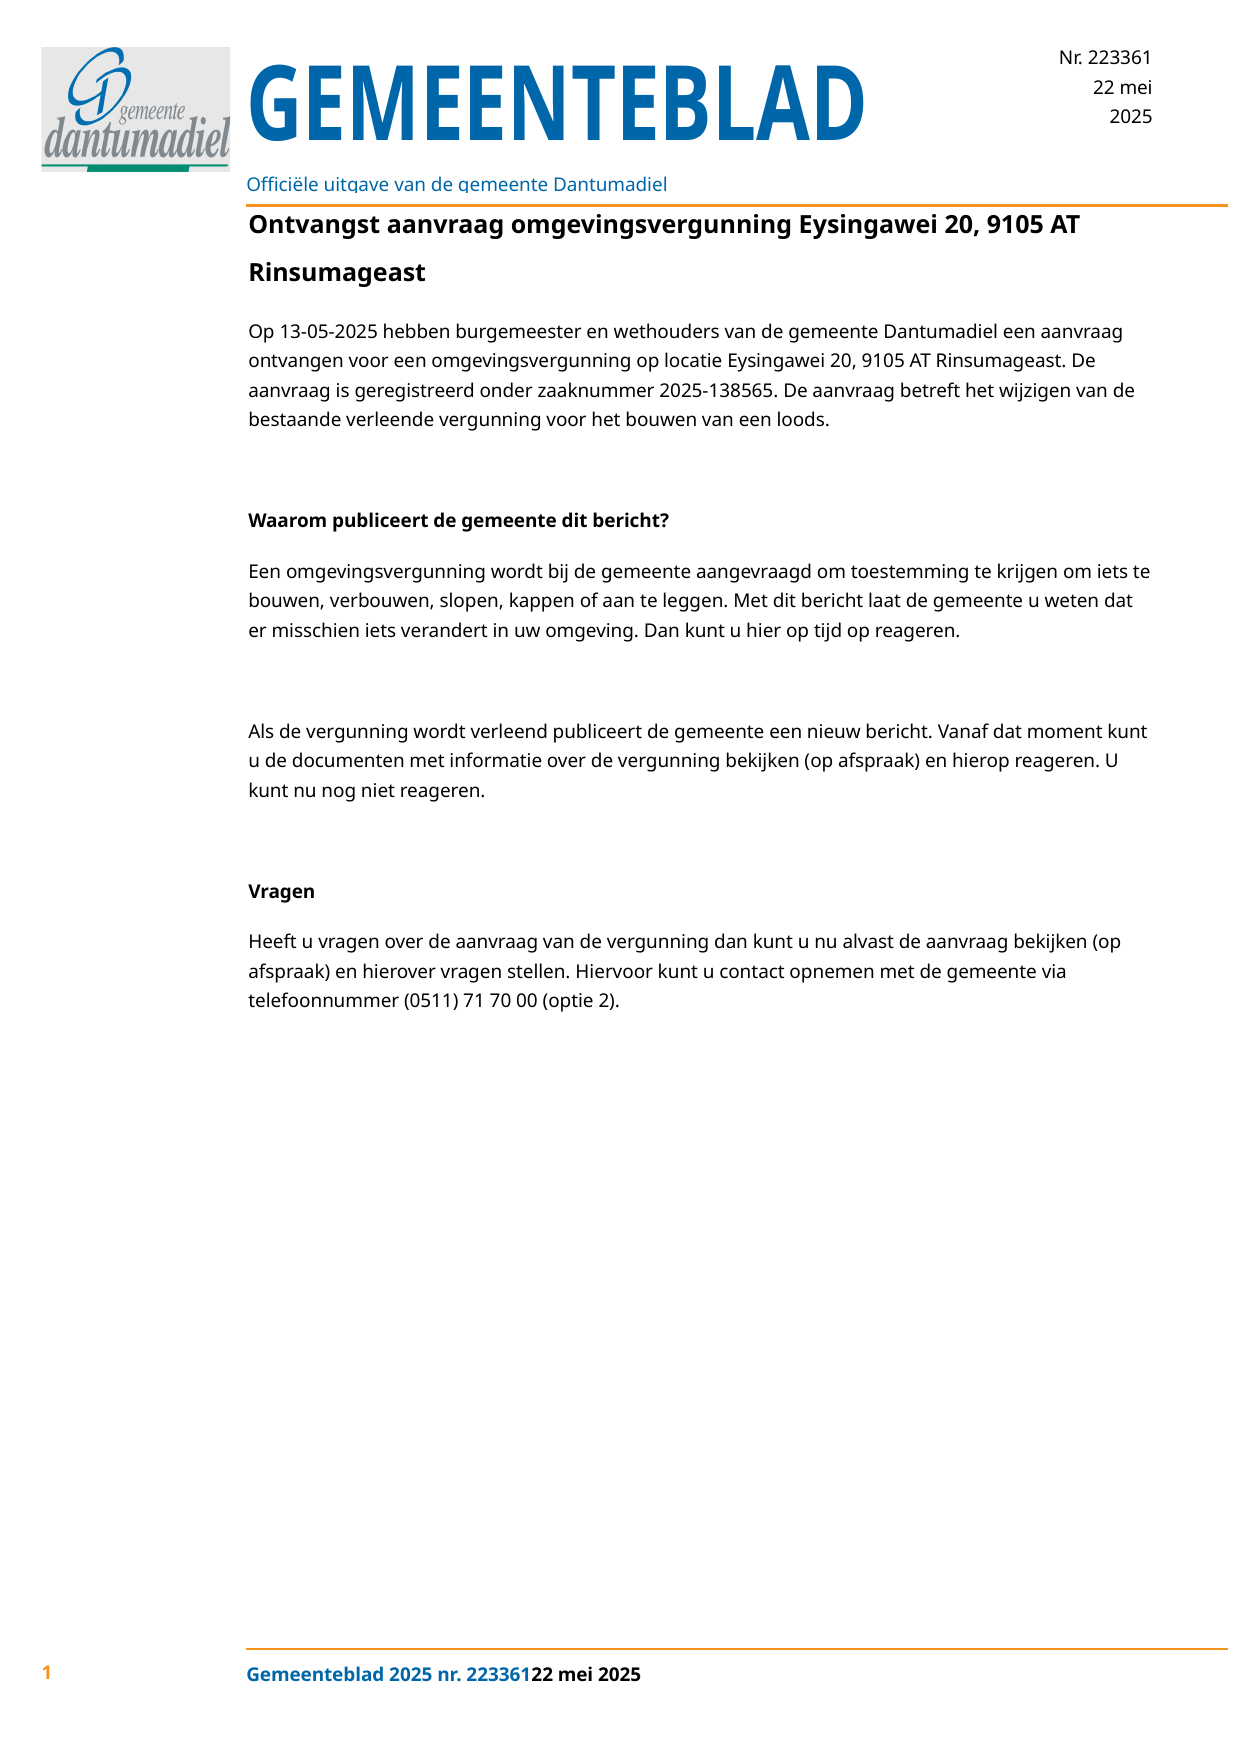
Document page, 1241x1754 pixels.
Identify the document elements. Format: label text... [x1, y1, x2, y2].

text Waarom publiceert de gemeente dit bericht? [248, 507, 1152, 533]
text Ontvangst aanvraag omgevingsvergunning Eysingawei 20, 9105 AT Rinsumageast [248, 207, 1152, 288]
text Op 13-05-2025 hebben burgemeester en wethouders van de gemeente Dantumadiel een aanvraag ontvangen voor een omgevingsvergunning op locatie Eysingawei 20, 9105 AT Rinsumageast. De aanvraag is geregistreerd onder zaaknummer 2025-138565. De aanvraag betreft het wijzigen van de bestaande verleende vergunning voor het bouwen van een loods. [248, 318, 1152, 432]
picture [41, 47, 231, 172]
text Een omgevingsvergunning wordt bij de gemeente aangevraagd om toestemming te krijgen om iets te bouwen, verbouwen, slopen, kappen of aan te leggen. Met dit bericht laat de gemeente u weten dat er misschien iets verandert in uw omgeving. Dan kunt u hier op tijd op reageren. [248, 558, 1152, 643]
text Vragen [248, 878, 1152, 904]
text Heeft u vragen over de aanvraag van de vergunning dan kunt u nu alvast de aanvraag bekijken (op afspraak) en hierover vragen stellen. Hiervoor kunt u contact opnemen met de gemeente via telefoonnummer (0511) 71 70 00 (optie 2). [248, 928, 1152, 1013]
text Als de vergunning wordt verleend publiceert de gemeente een nieuw bericht. Vanaf dat moment kunt u de documenten met informatie over de vergunning bekijken (op afspraak) en hierop reageren. U kunt nu nog niet reageren. [248, 718, 1152, 803]
